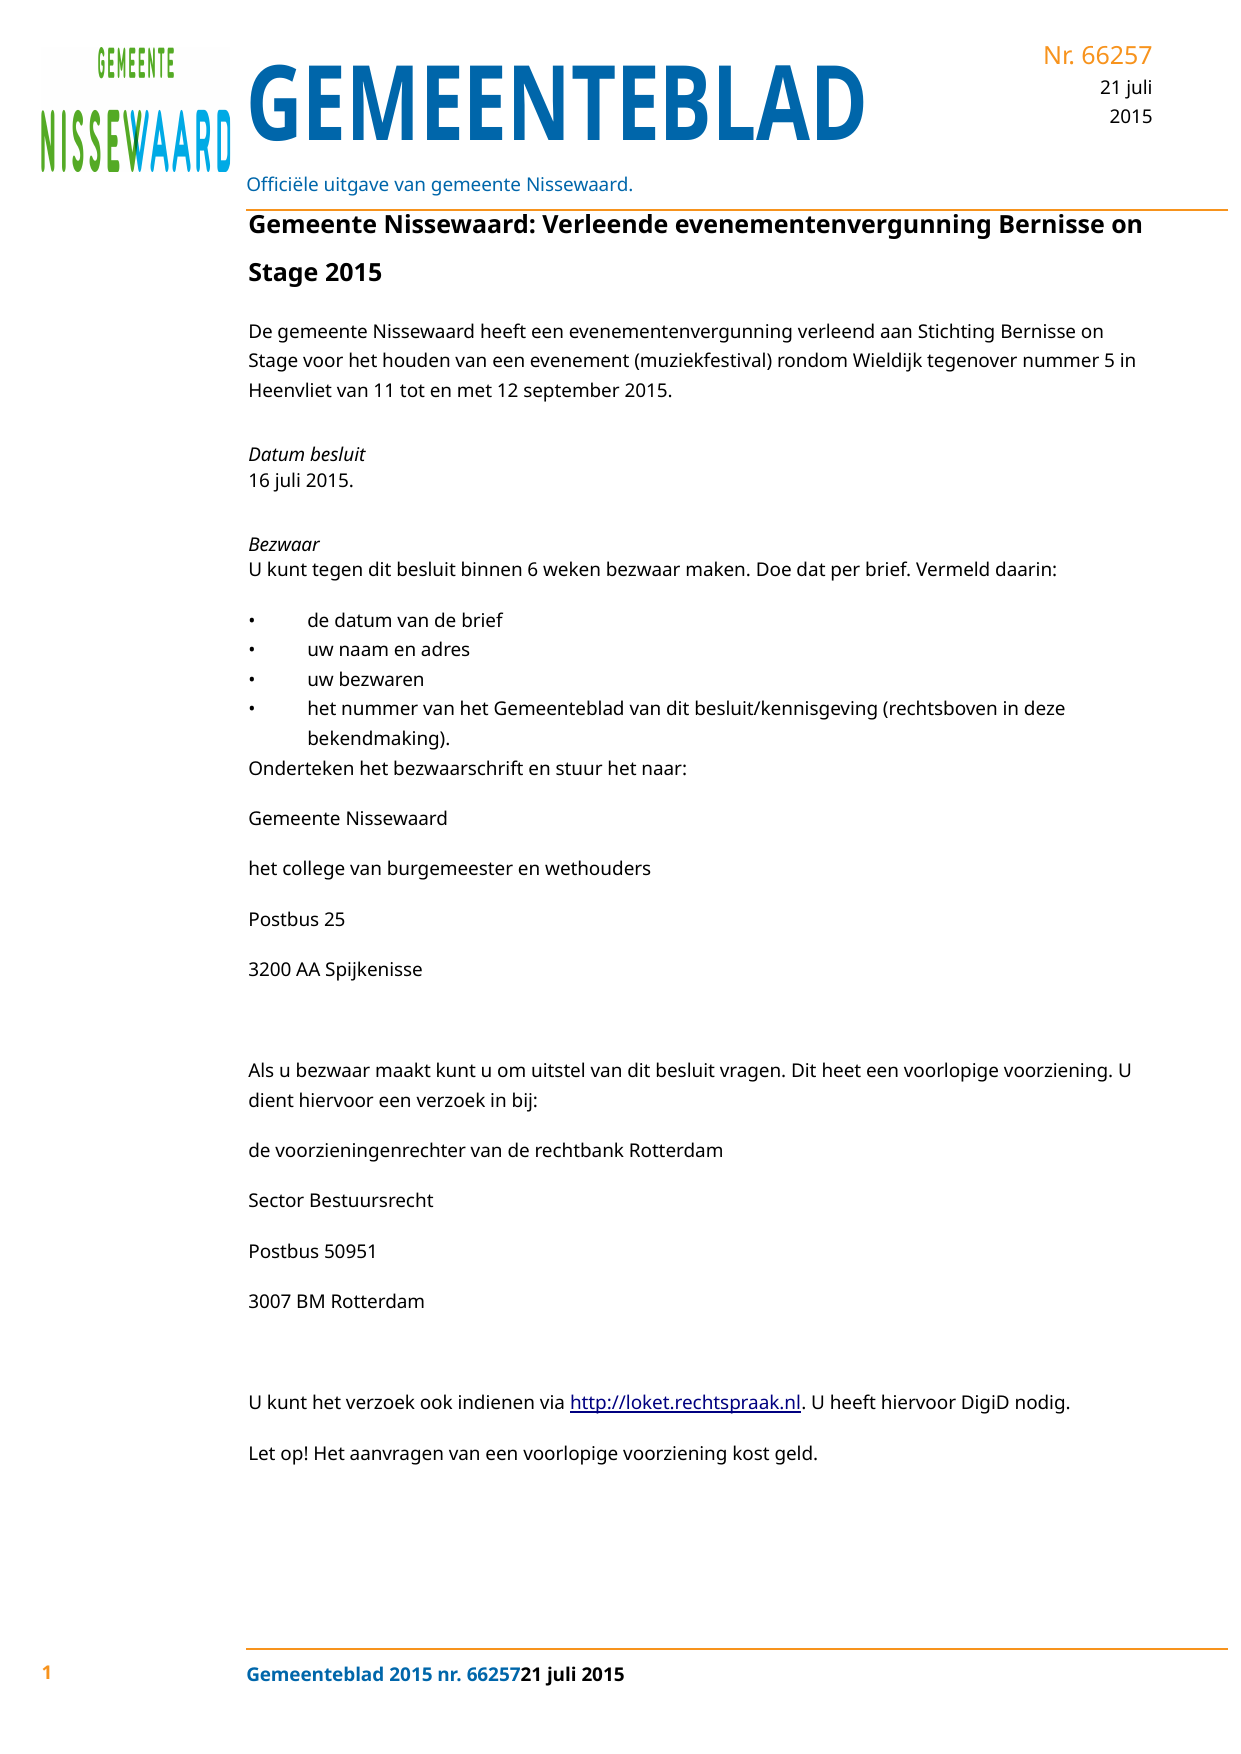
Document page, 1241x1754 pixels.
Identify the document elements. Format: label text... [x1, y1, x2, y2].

picture [176, 157, 187, 172]
text U kunt tegen dit besluit binnen 6 weken bezwaar maken. Doe dat per brief. Vermeld daarin: [248, 556, 1152, 582]
text 3007 BM Rotterdam [248, 1288, 1152, 1314]
list de datum van de brief [248, 607, 1152, 633]
text de voorzieningenrechter van de rechtbank Rotterdam [248, 1137, 1152, 1163]
text 16 juli 2015. [248, 467, 1152, 492]
list uw bezwaren [248, 666, 1152, 692]
text Onderteken het bezwaarschrift en stuur het naar: [248, 755, 1152, 781]
text De gemeente Nissewaard heeft een evenementenvergunning verleend aan Stichting Bernisse on Stage voor het houden van een evenement (muziekfestival) rondom Wieldijk tegenover nummer 5 in Heenvliet van 11 tot en met 12 september 2015. [248, 318, 1152, 403]
picture [222, 122, 227, 160]
text Postbus 25 [248, 906, 1152, 932]
list het nummer van het Gemeenteblad van dit besluit/kennisgeving (rechtsboven in deze bekendmaking). [248, 696, 1152, 751]
text Let op! Het aanvragen van een voorlopige voorziening kost geld. [248, 1440, 1152, 1466]
text Gemeente Nissewaard: Verleende evenementenvergunning Bernisse on Stage 2015 [248, 211, 1152, 288]
text Postbus 50951 [248, 1238, 1152, 1264]
list uw naam en adres [248, 636, 1152, 662]
picture [200, 151, 206, 172]
picture [201, 122, 206, 138]
text Sector Bestuursrecht [248, 1188, 1152, 1213]
picture [154, 157, 165, 172]
picture [41, 47, 231, 172]
text het college van burgemeester en wethouders [248, 856, 1152, 881]
text Datum besluit [248, 441, 1152, 467]
text U kunt het verzoek ook indienen via http://loket.rechtspraak.nl. U heeft hiervoor DigiD nodig. [248, 1389, 1152, 1415]
text Gemeente Nissewaard [248, 805, 1152, 831]
text 3200 AA Spijkenisse [248, 956, 1152, 982]
text Bezwaar [248, 531, 1152, 556]
text Als u bezwaar maakt kunt u om uitstel van dit besluit vragen. Dit heet een voorlopige voorziening. U dient hiervoor een verzoek in bij: [248, 1057, 1152, 1113]
